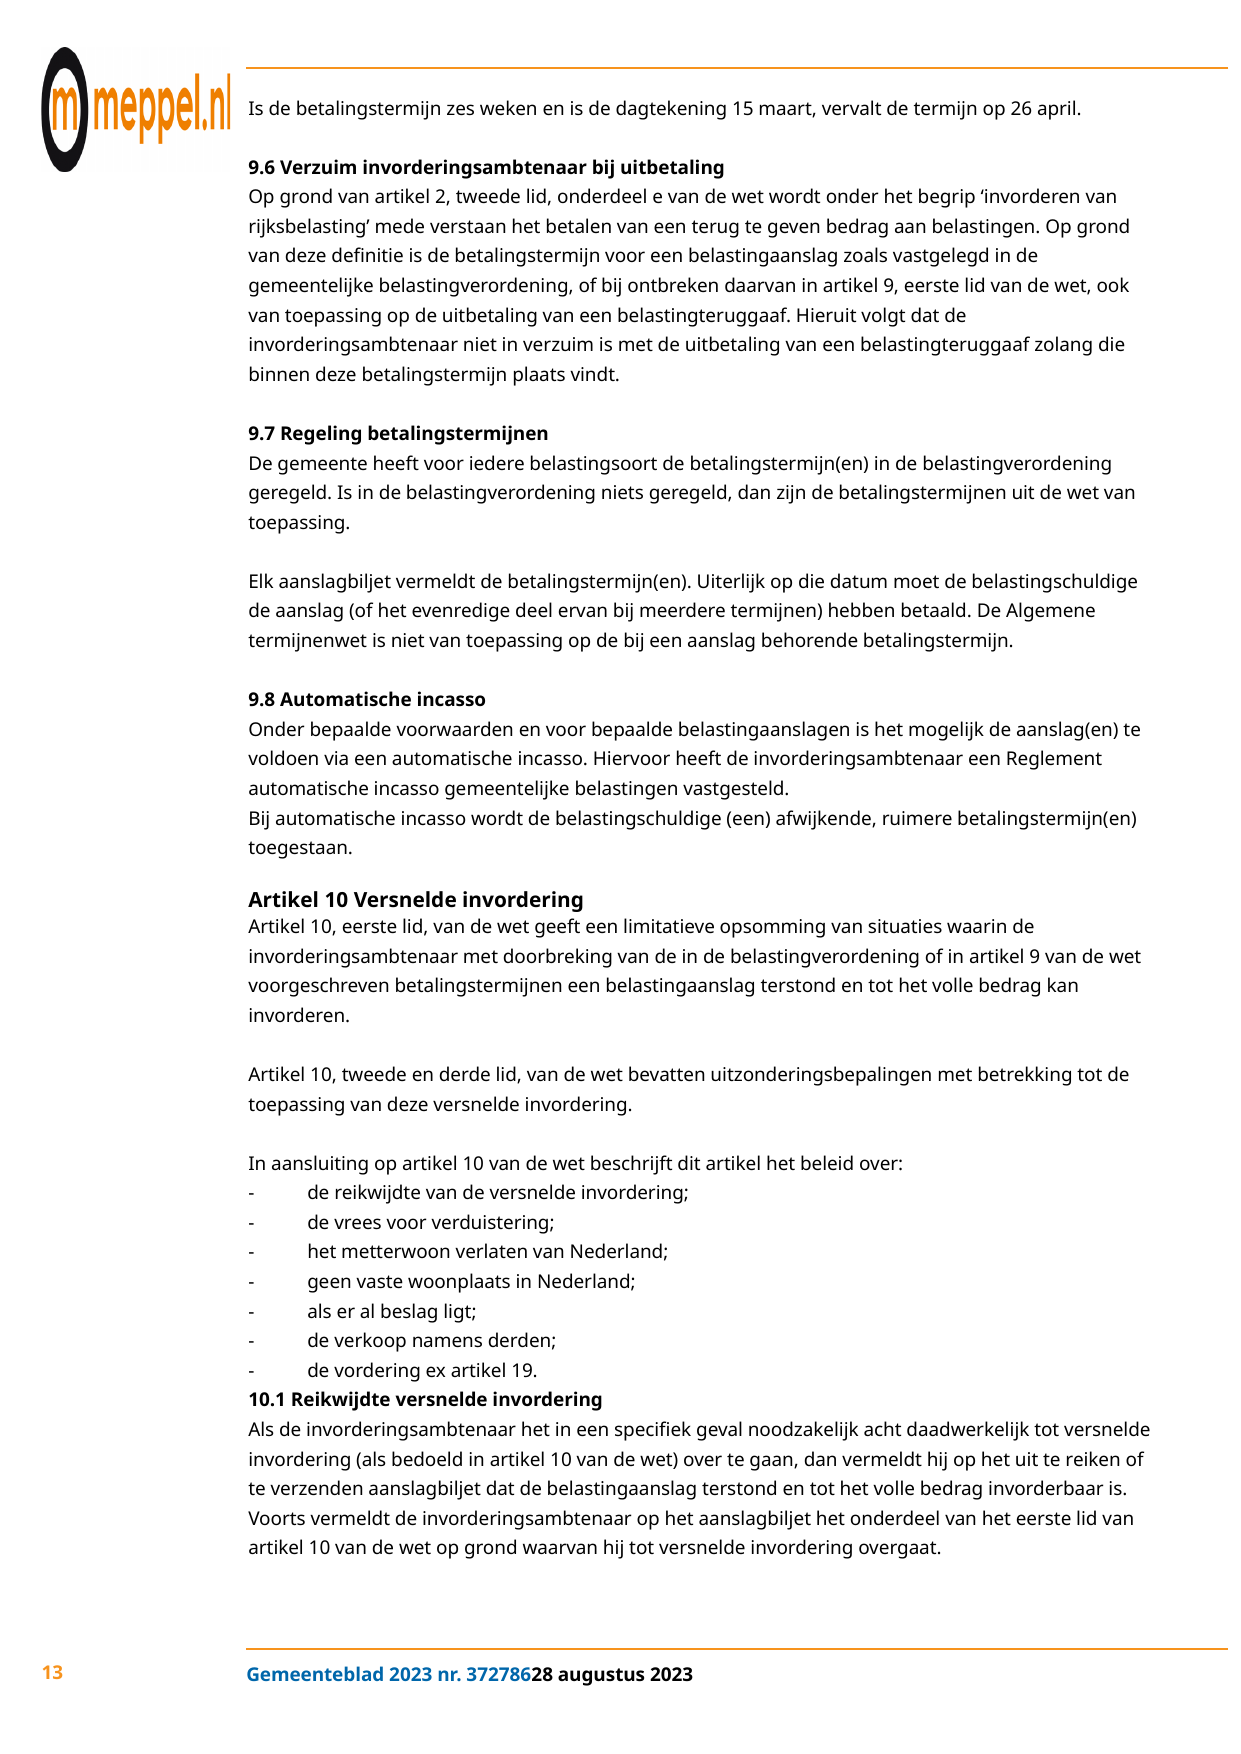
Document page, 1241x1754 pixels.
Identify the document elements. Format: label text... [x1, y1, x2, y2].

list het metterwoon verlaten van Nederland; [248, 1239, 1152, 1264]
text 10.1 Reikwijdte versnelde invordering [248, 1387, 1152, 1412]
text Artikel 10, tweede en derde lid, van de wet bevatten uitzonderingsbepalingen met betrekking tot de toepassing van deze versnelde invordering. [248, 1061, 1152, 1116]
list de verkoop namens derden; [248, 1327, 1152, 1353]
text Onder bepaalde voorwaarden en voor bepaalde belastingaanslagen is het mogelijk de aanslag(en) te voldoen via een automatische incasso. Hiervoor heeft de invorderingsambtenaar een Reglement automatische incasso gemeentelijke belastingen vastgesteld. [248, 716, 1152, 801]
list de vordering ex artikel 19. [248, 1357, 1152, 1383]
text 9.6 Verzuim invorderingsambtenaar bij uitbetaling [248, 154, 1152, 180]
text Elk aanslagbiljet vermeldt de betalingstermijn(en). Uiterlijk op die datum moet de belastingschuldige de aanslag (of het evenredige deel ervan bij meerdere termijnen) hebben betaald. De Algemene termijnenwet is niet van toepassing op de bij een aanslag behorende betalingstermijn. [248, 568, 1152, 653]
text De gemeente heeft voor iedere belastingsoort de betalingstermijn(en) in de belastingverordening geregeld. Is in de belastingverordening niets geregeld, dan zijn de betalingstermijnen uit de wet van toepassing. [248, 450, 1152, 535]
text In aansluiting op artikel 10 van de wet beschrijft dit artikel het beleid over: [248, 1150, 1152, 1176]
text Artikel 10, eerste lid, van de wet geeft een limitatieve opsomming van situaties waarin de invorderingsambtenaar met doorbreking van de in de belastingverordening of in artikel 9 van de wet voorgeschreven betalingstermijnen een belastingaanslag terstond en tot het volle bedrag kan invorderen. [248, 913, 1152, 1028]
text Is de betalingstermijn zes weken en is de dagtekening 15 maart, vervalt de termijn op 26 april. [248, 95, 1152, 121]
text Op grond van artikel 2, tweede lid, onderdeel e van de wet wordt onder het begrip ‘invorderen van rijksbelasting’ mede verstaan het betalen van een terug te geven bedrag aan belastingen. Op grond van deze definitie is de betalingstermijn voor een belastingaanslag zoals vastgelegd in de gemeentelijke belastingverordening, of bij ontbreken daarvan in artikel 9, eerste lid van de wet, ook van toepassing op de uitbetaling van een belastingteruggaaf. Hieruit volgt dat de invorderingsambtenaar niet in verzuim is met de uitbetaling van een belastingteruggaaf zolang die binnen deze betalingstermijn plaats vindt. [248, 183, 1152, 387]
picture [41, 47, 231, 172]
list als er al beslag ligt; [248, 1298, 1152, 1323]
text Artikel 10 Versnelde invordering [248, 885, 1152, 913]
text 9.8 Automatische incasso [248, 686, 1152, 712]
list de vrees voor verduistering; [248, 1209, 1152, 1235]
text 9.7 Regeling betalingstermijnen [248, 420, 1152, 446]
list geen vaste woonplaats in Nederland; [248, 1268, 1152, 1294]
text Als de invorderingsambtenaar het in een specifiek geval noodzakelijk acht daadwerkelijk tot versnelde invordering (als bedoeld in artikel 10 van de wet) over te gaan, dan vermeldt hij op het uit te reiken of te verzenden aanslagbiljet dat de belastingaanslag terstond en tot het volle bedrag invorderbaar is. Voorts vermeldt de invorderingsambtenaar op het aanslagbiljet het onderdeel van het eerste lid van artikel 10 van de wet op grond waarvan hij tot versnelde invordering overgaat. [248, 1416, 1152, 1560]
list de reikwijdte van de versnelde invordering; [248, 1179, 1152, 1205]
text Bij automatische incasso wordt de belastingschuldige (een) afwijkende, ruimere betalingstermijn(en) toegestaan. [248, 805, 1152, 860]
